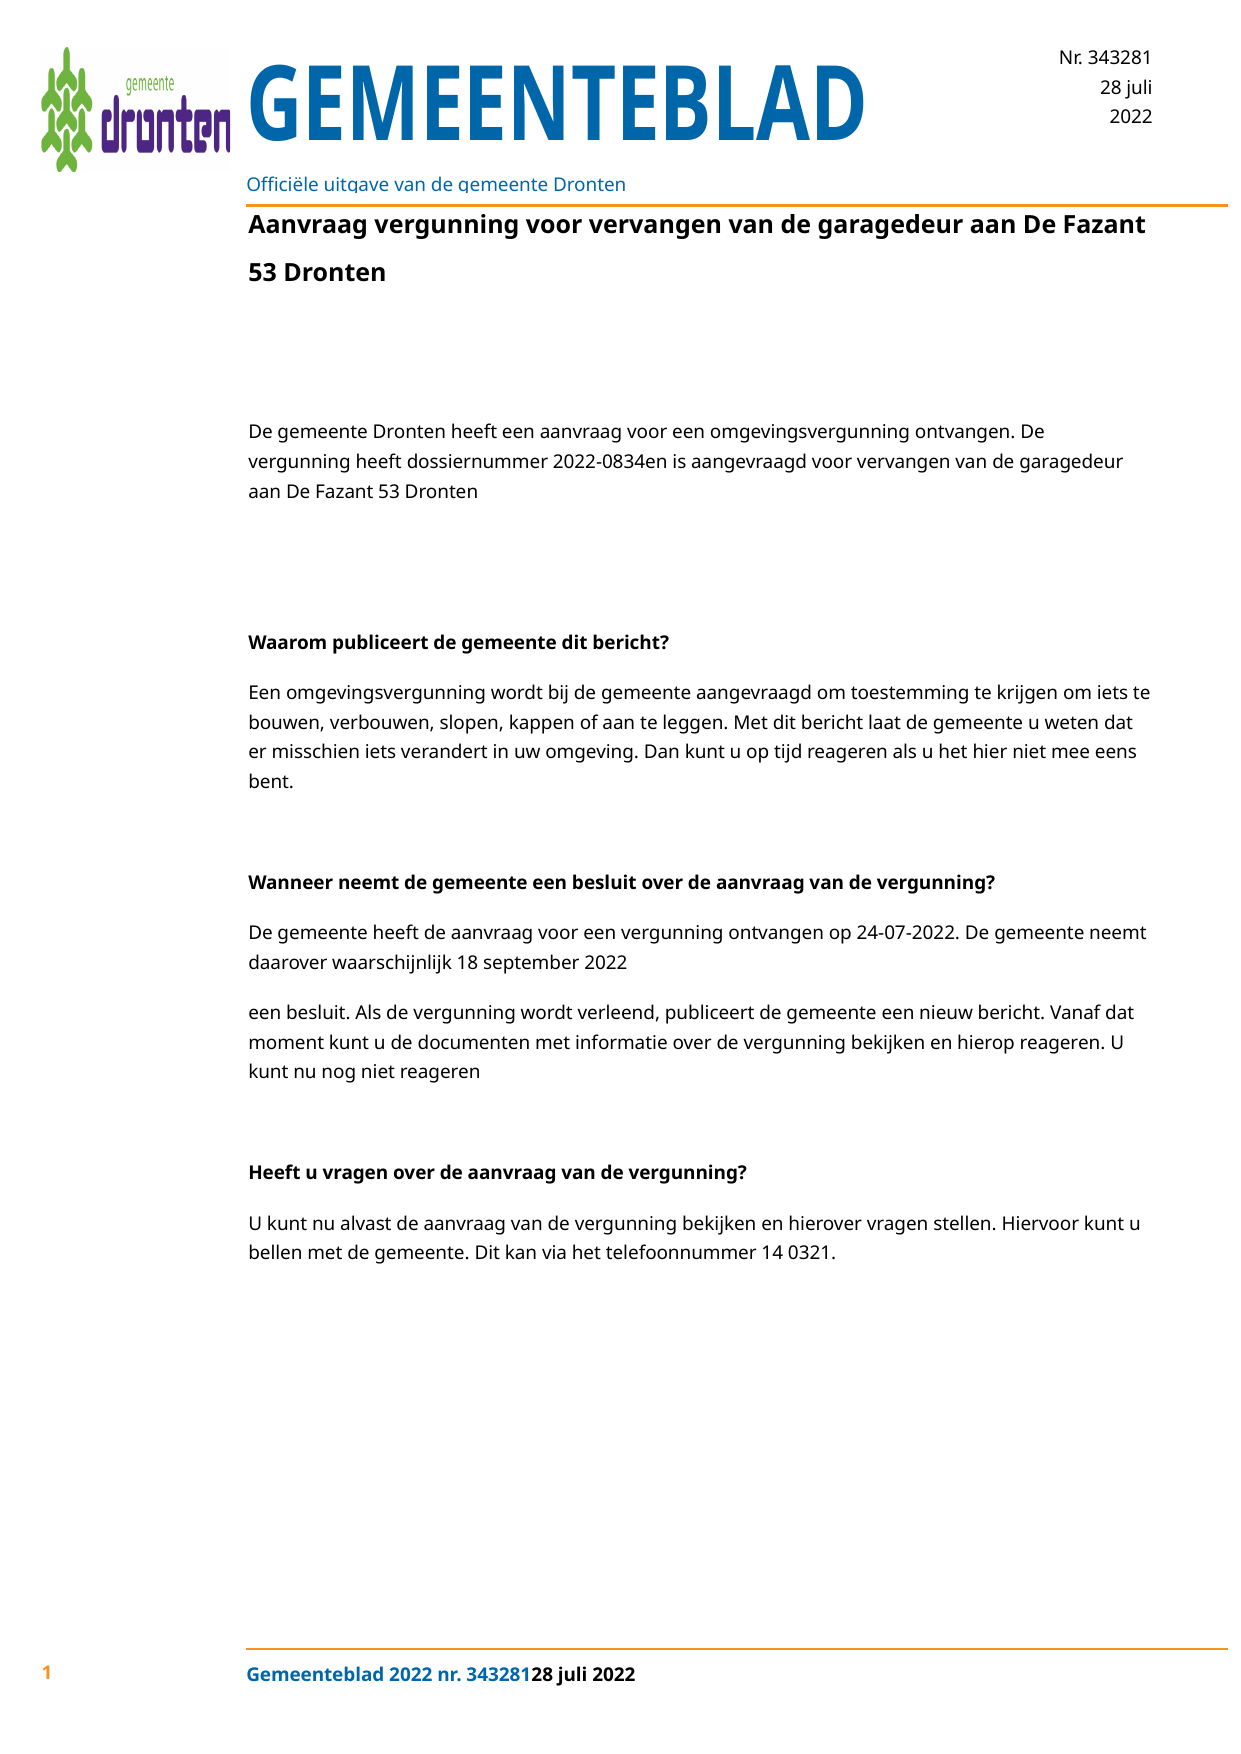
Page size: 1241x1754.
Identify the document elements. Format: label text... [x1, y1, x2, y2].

picture [41, 47, 231, 172]
text Waarom publiceert de gemeente dit bericht? [248, 629, 1152, 655]
text De gemeente heeft de aanvraag voor een vergunning ontvangen op 24-07-2022. De gemeente neemt daarover waarschijnlijk 18 september 2022 [248, 919, 1152, 975]
text Een omgevingsvergunning wordt bij de gemeente aangevraagd om toestemming te krijgen om iets te bouwen, verbouwen, slopen, kappen of aan te leggen. Met dit bericht laat de gemeente u weten dat er misschien iets verandert in uw omgeving. Dan kunt u op tijd reageren als u het hier niet mee eens bent. [248, 679, 1152, 794]
text Heeft u vragen over de aanvraag van de vergunning? [248, 1159, 1152, 1185]
text een besluit. Als de vergunning wordt verleend, publiceert de gemeente een nieuw bericht. Vanaf dat moment kunt u de documenten met informatie over de vergunning bekijken en hierop reageren. U kunt nu nog niet reageren [248, 999, 1152, 1084]
text U kunt nu alvast de aanvraag van de vergunning bekijken en hierover vragen stellen. Hiervoor kunt u bellen met de gemeente. Dit kan via het telefoonnummer 14 0321. [248, 1210, 1152, 1265]
text Aanvraag vergunning voor vervangen van de garagedeur aan De Fazant 53 Dronten [248, 207, 1152, 288]
text Wanneer neemt de gemeente een besluit over de aanvraag van de vergunning? [248, 869, 1152, 895]
text De gemeente Dronten heeft een aanvraag voor een omgevingsvergunning ontvangen. De vergunning heeft dossiernummer 2022-0834en is aangevraagd voor vervangen van de garagedeur aan De Fazant 53 Dronten [248, 419, 1152, 504]
